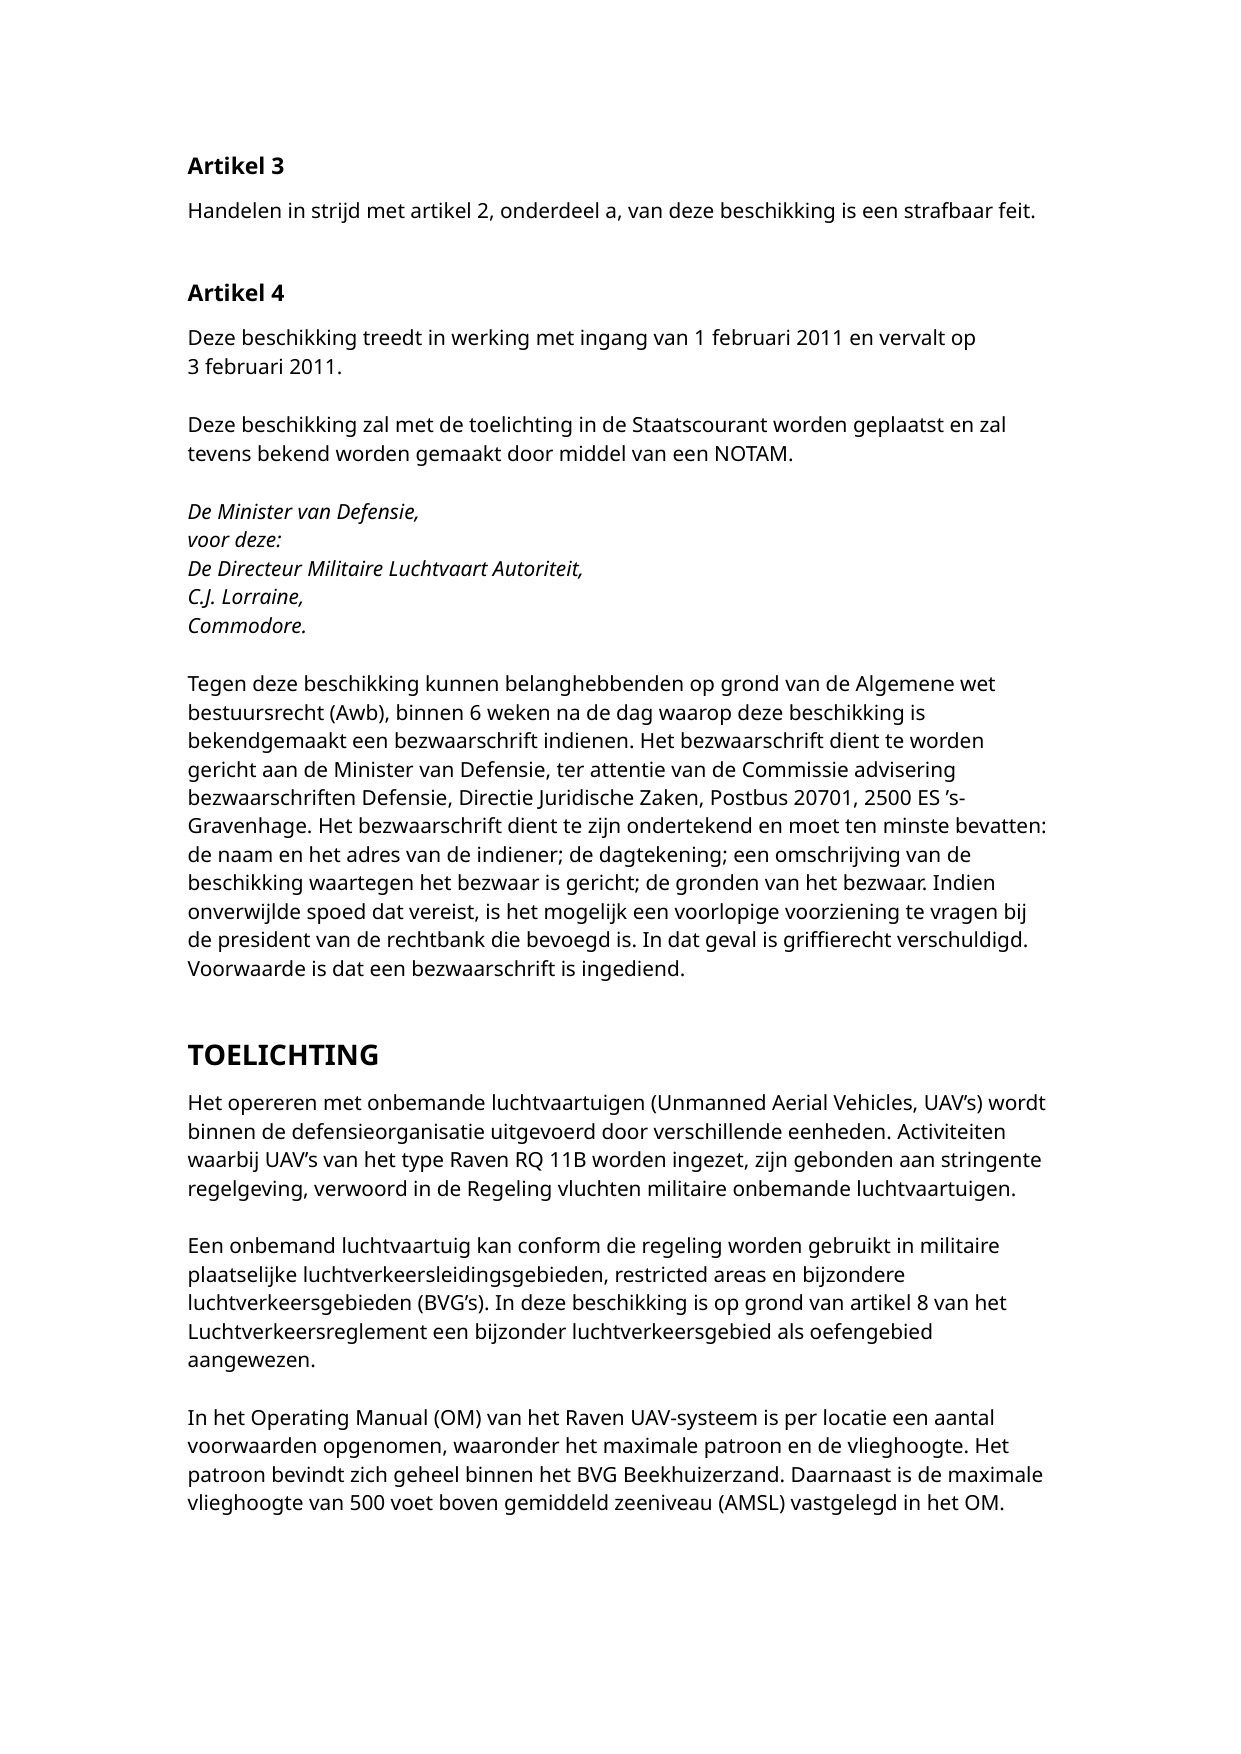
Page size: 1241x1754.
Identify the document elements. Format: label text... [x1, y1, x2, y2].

text Deze beschikking treedt in werking met ingang van 1 februari 2011 en vervalt op 3 februari 2011. [187, 323, 1053, 380]
text Commodore. [187, 611, 1053, 639]
text Tegen deze beschikking kunnen belanghebbenden op grond van de Algemene wet bestuursrecht (Awb), binnen 6 weken na de dag waarop deze beschikking is bekendgemaakt een bezwaarschrift indienen. Het bezwaarschrift dient te worden gericht aan de Minister van Defensie, ter attentie van de Commissie advisering bezwaarschriften Defensie, Directie Juridische Zaken, Postbus 20701, 2500 ES ’s-Gravenhage. Het bezwaarschrift dient te zijn ondertekend en moet ten minste bevatten: de naam en het adres van de indiener; de dagtekening; een omschrijving van de beschikking waartegen het bezwaar is gericht; de gronden van het bezwaar. Indien onverwijlde spoed dat vereist, is het mogelijk een voorlopige voorziening te vragen bij de president van de rechtbank die bevoegd is. In dat geval is griffierecht verschuldigd. Voorwaarde is dat een bezwaarschrift is ingediend. [187, 669, 1053, 982]
text In het Operating Manual (OM) van het Raven UAV-systeem is per locatie een aantal voorwaarden opgenomen, waaronder het maximale patroon en de vlieghoogte. Het patroon bevindt zich geheel binnen het BVG Beekhuizerzand. Daarnaast is de maximale vlieghoogte van 500 voet boven gemiddeld zeeniveau (AMSL) vastgelegd in het OM. [187, 1403, 1053, 1517]
text Deze beschikking zal met de toelichting in de Staatscourant worden geplaatst en zal tevens bekend worden gemaakt door middel van een NOTAM. [187, 410, 1053, 467]
subtitle Artikel 3 [187, 150, 1053, 181]
text Handelen in strijd met artikel 2, onderdeel a, van deze beschikking is een strafbaar feit. [187, 196, 1053, 225]
text C.J. Lorraine, [187, 582, 1053, 611]
text Een onbemand luchtvaartuig kan conform die regeling worden gebruikt in militaire plaatselijke luchtverkeersleidingsgebieden, restricted areas en bijzondere luchtverkeersgebieden (BVG’s). In deze beschikking is op grond van artikel 8 van het Luchtverkeersreglement een bijzonder luchtverkeersgebied als oefengebied aangewezen. [187, 1232, 1053, 1374]
subtitle TOELICHTING [187, 1035, 1053, 1073]
text De Directeur Militaire Luchtvaart Autoriteit, [187, 554, 1053, 582]
text Het opereren met onbemande luchtvaartuigen (Unmanned Aerial Vehicles, UAV’s) wordt binnen de defensieorganisatie uitgevoerd door verschillende eenheden. Activiteiten waarbij UAV’s van het type Raven RQ 11B worden ingezet, zijn gebonden aan stringente regelgeving, verwoord in de Regeling vluchten militaire onbemande luchtvaartuigen. [187, 1088, 1053, 1202]
text voor deze: [187, 526, 1053, 554]
subtitle Artikel 4 [187, 277, 1053, 308]
text De Minister van Defensie, [187, 497, 1053, 526]
